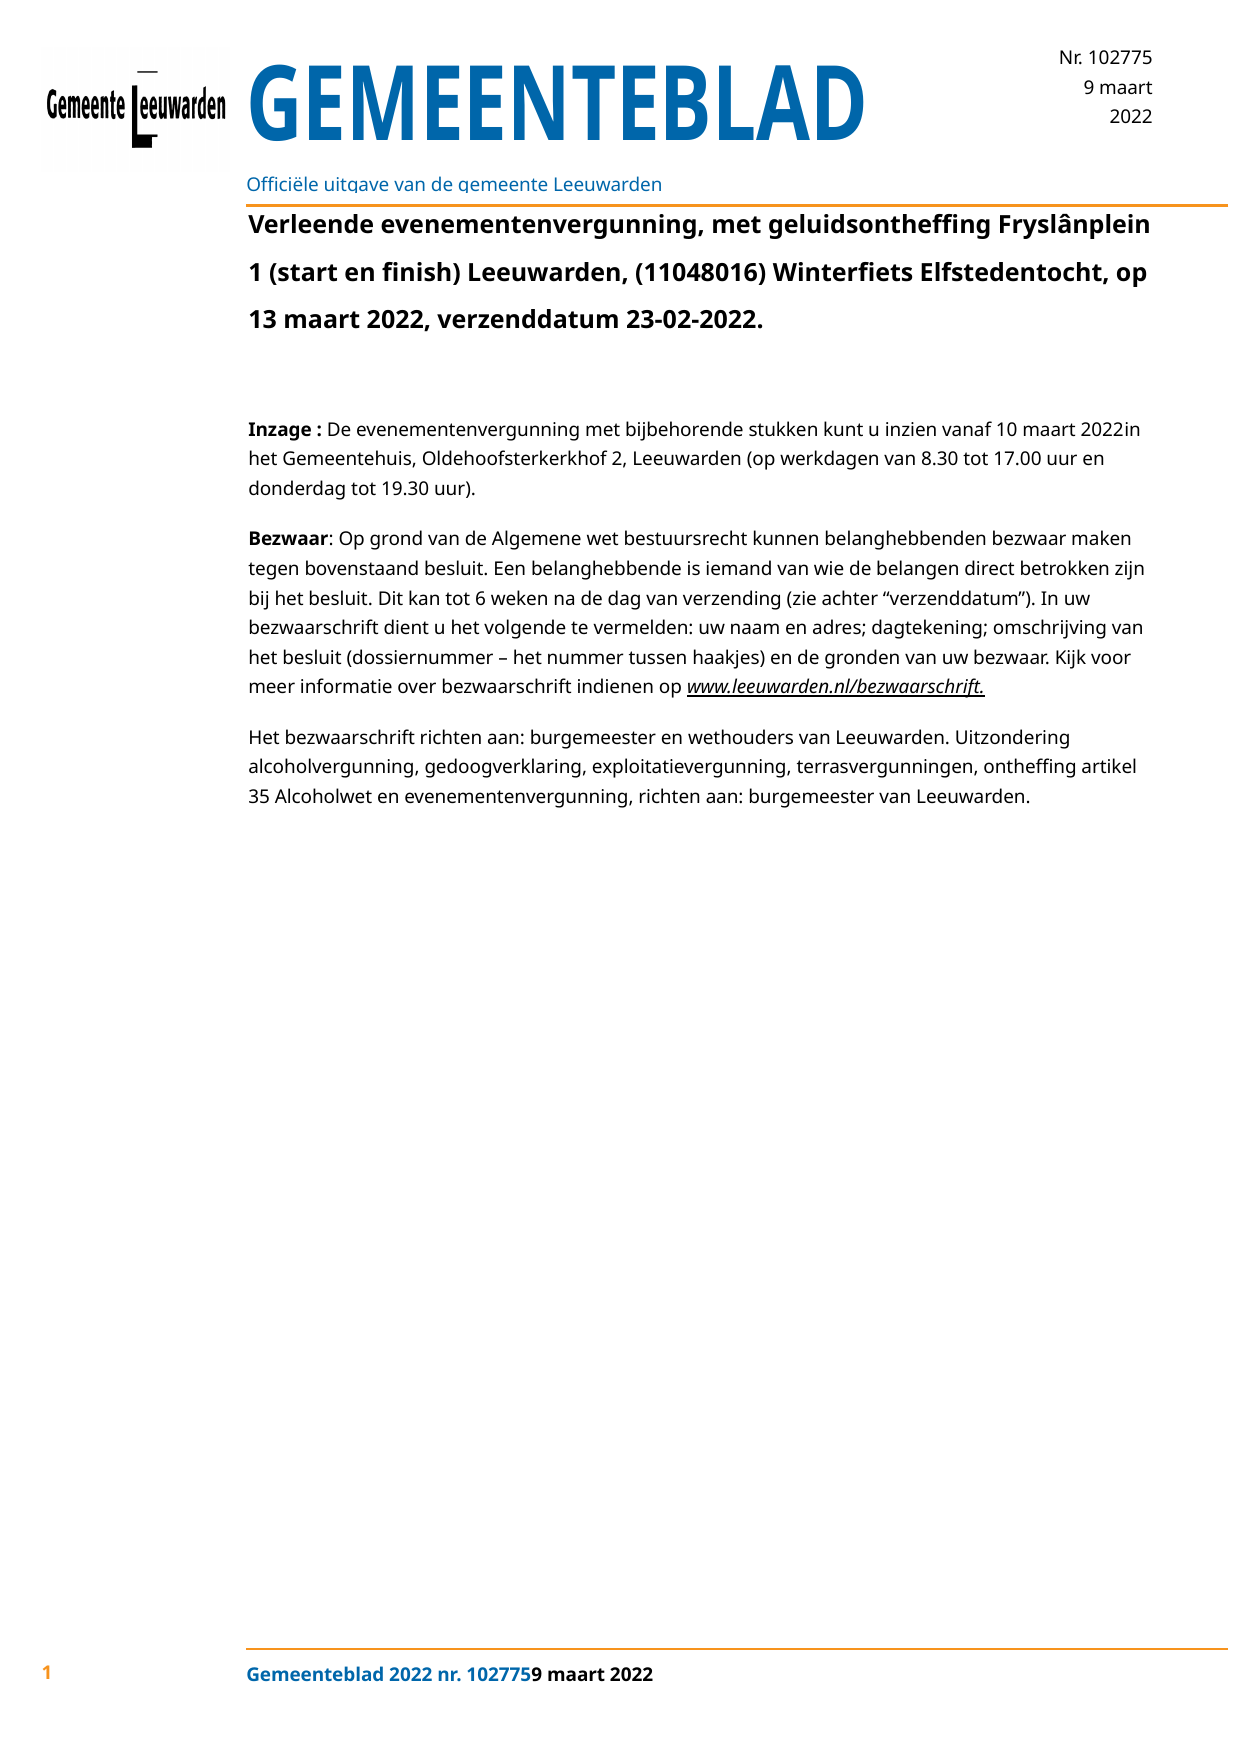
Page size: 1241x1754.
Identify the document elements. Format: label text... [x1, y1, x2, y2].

text Inzage : De evenementenvergunning met bijbehorende stukken kunt u inzien vanaf 10 maart 2022in het Gemeentehuis, Oldehoofsterkerkhof 2, Leeuwarden (op werkdagen van 8.30 tot 17.00 uur en donderdag tot 19.30 uur). [248, 416, 1152, 501]
text Het bezwaarschrift richten aan: burgemeester en wethouders van Leeuwarden. Uitzondering alcoholvergunning, gedoogverklaring, exploitatievergunning, terrasvergunningen, ontheffing artikel 35 Alcoholwet en evenementenvergunning, richten aan: burgemeester van Leeuwarden. [248, 724, 1152, 809]
text Verleende evenementenvergunning, met geluidsontheffing Fryslânplein 1 (start en finish) Leeuwarden, (11048016) Winterfiets Elfstedentocht, op 13 maart 2022, verzenddatum 23-02-2022. [248, 207, 1152, 336]
text Bezwaar: Op grond van de Algemene wet bestuursrecht kunnen belanghebbenden bezwaar maken tegen bovenstaand besluit. Een belanghebbende is iemand van wie de belangen direct betrokken zijn bij het besluit. Dit kan tot 6 weken na de dag van verzending (zie achter “verzenddatum”). In uw bezwaarschrift dient u het volgende te vermelden: uw naam en adres; dagtekening; omschrijving van het besluit (dossiernummer – het nummer tussen haakjes) en de gronden van uw bezwaar. Kijk voor meer informatie over bezwaarschrift indienen op www.leeuwarden.nl/bezwaarschrift. [248, 526, 1152, 699]
picture [41, 47, 231, 172]
